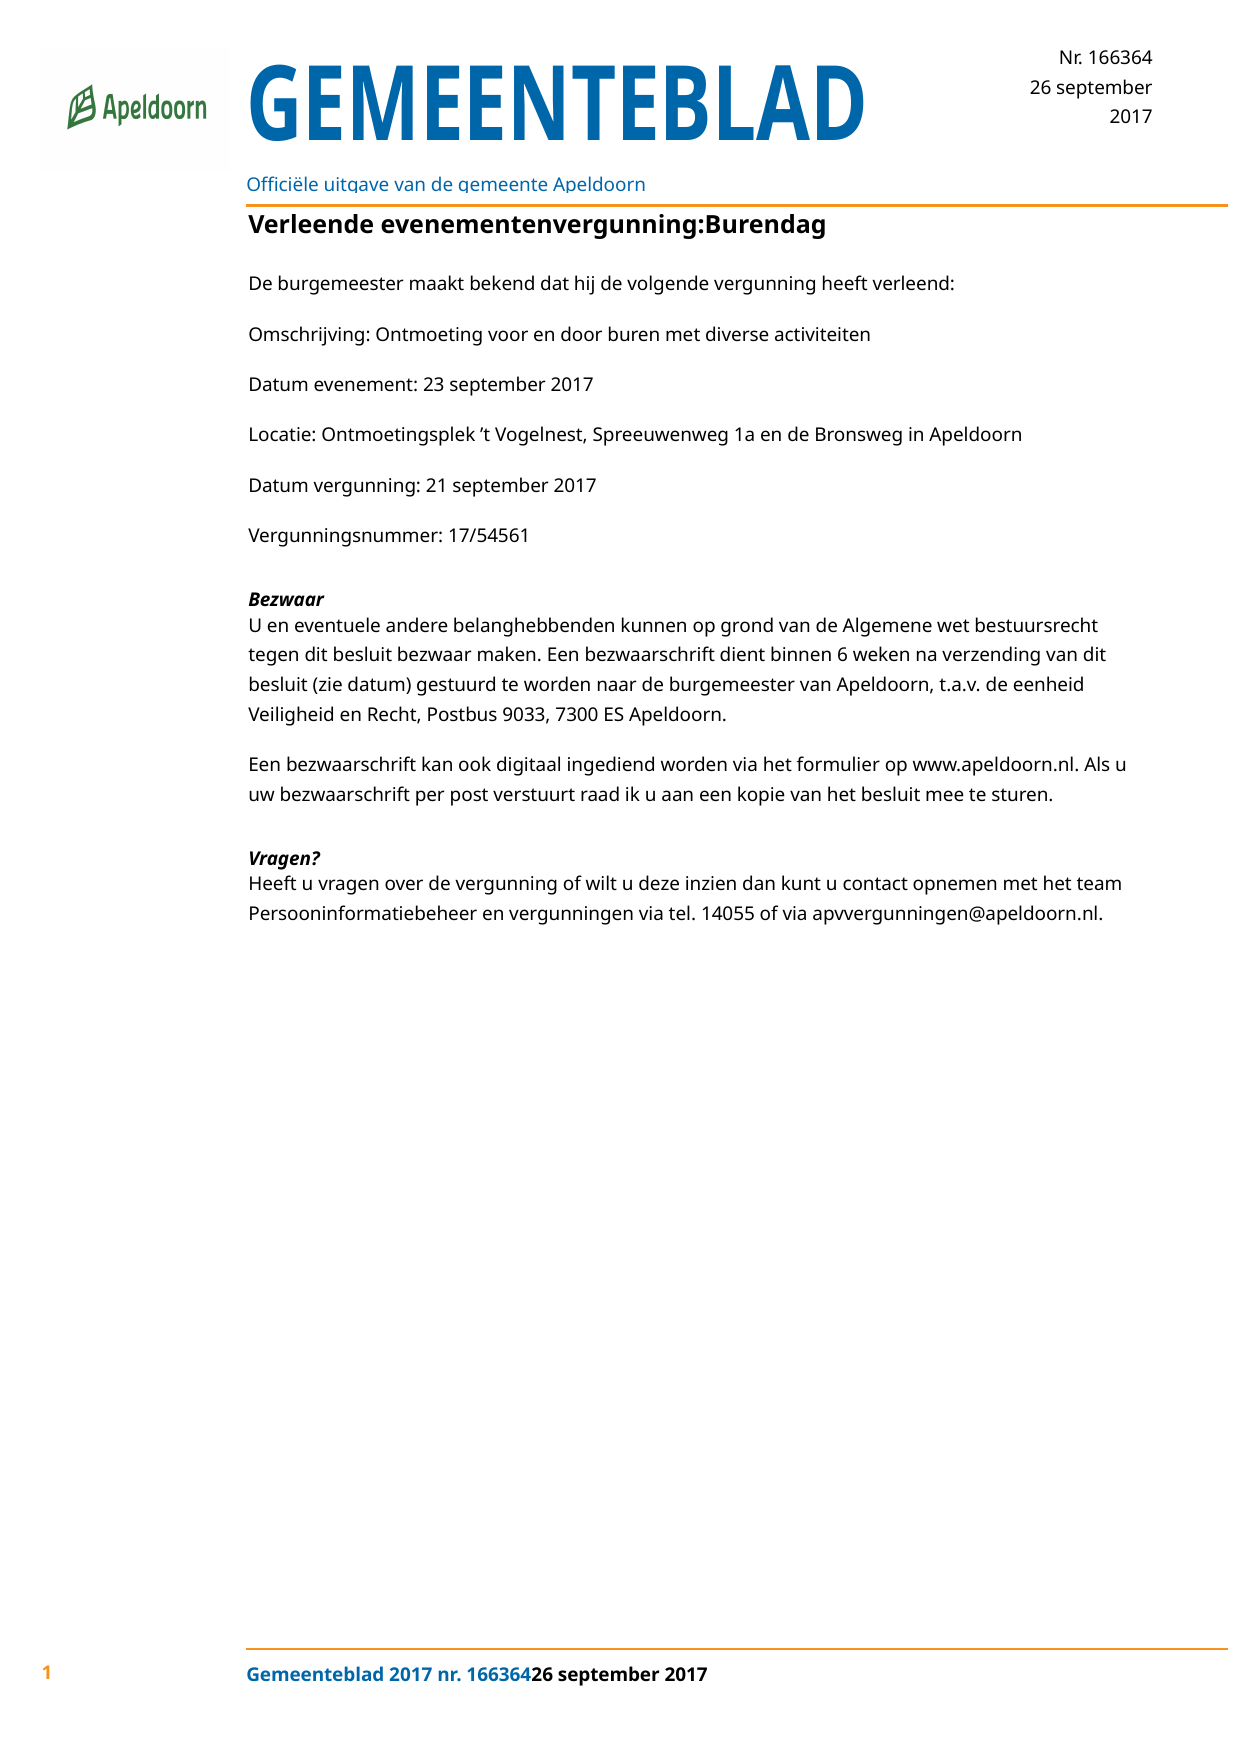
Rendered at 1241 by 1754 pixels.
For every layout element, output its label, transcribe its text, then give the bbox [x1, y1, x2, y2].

text Vragen? [248, 845, 1152, 871]
text Een bezwaarschrift kan ook digitaal ingediend worden via het formulier op www.apeldoorn.nl. Als u uw bezwaarschrift per post verstuurt raad ik u aan een kopie van het besluit mee te sturen. [248, 751, 1152, 807]
text De burgemeester maakt bekend dat hij de volgende vergunning heeft verleend: [248, 270, 1152, 296]
text Datum vergunning: 21 september 2017 [248, 472, 1152, 498]
text Omschrijving: Ontmoeting voor en door buren met diverse activiteiten [248, 321, 1152, 346]
text Vergunningsnummer: 17/54561 [248, 522, 1152, 548]
text U en eventuele andere belanghebbenden kunnen op grond van de Algemene wet bestuursrecht tegen dit besluit bezwaar maken. Een bezwaarschrift dient binnen 6 weken na verzending van dit besluit (zie datum) gestuurd te worden naar de burgemeester van Apeldoorn, t.a.v. de eenheid Veiligheid en Recht, Postbus 9033, 7300 ES Apeldoorn. [248, 612, 1152, 727]
text Heeft u vragen over de vergunning of wilt u deze inzien dan kunt u contact opnemen met het team Persooninformatiebeheer en vergunningen via tel. 14055 of via apvvergunningen@apeldoorn.nl. [248, 871, 1152, 926]
text Locatie: Ontmoetingsplek ’t Vogelnest, Spreeuwenweg 1a en de Bronsweg in Apeldoorn [248, 422, 1152, 447]
text Verleende evenementenvergunning:Burendag [248, 207, 1152, 241]
text Datum evenement: 23 september 2017 [248, 371, 1152, 397]
text Bezwaar [248, 586, 1152, 612]
picture [41, 47, 231, 172]
